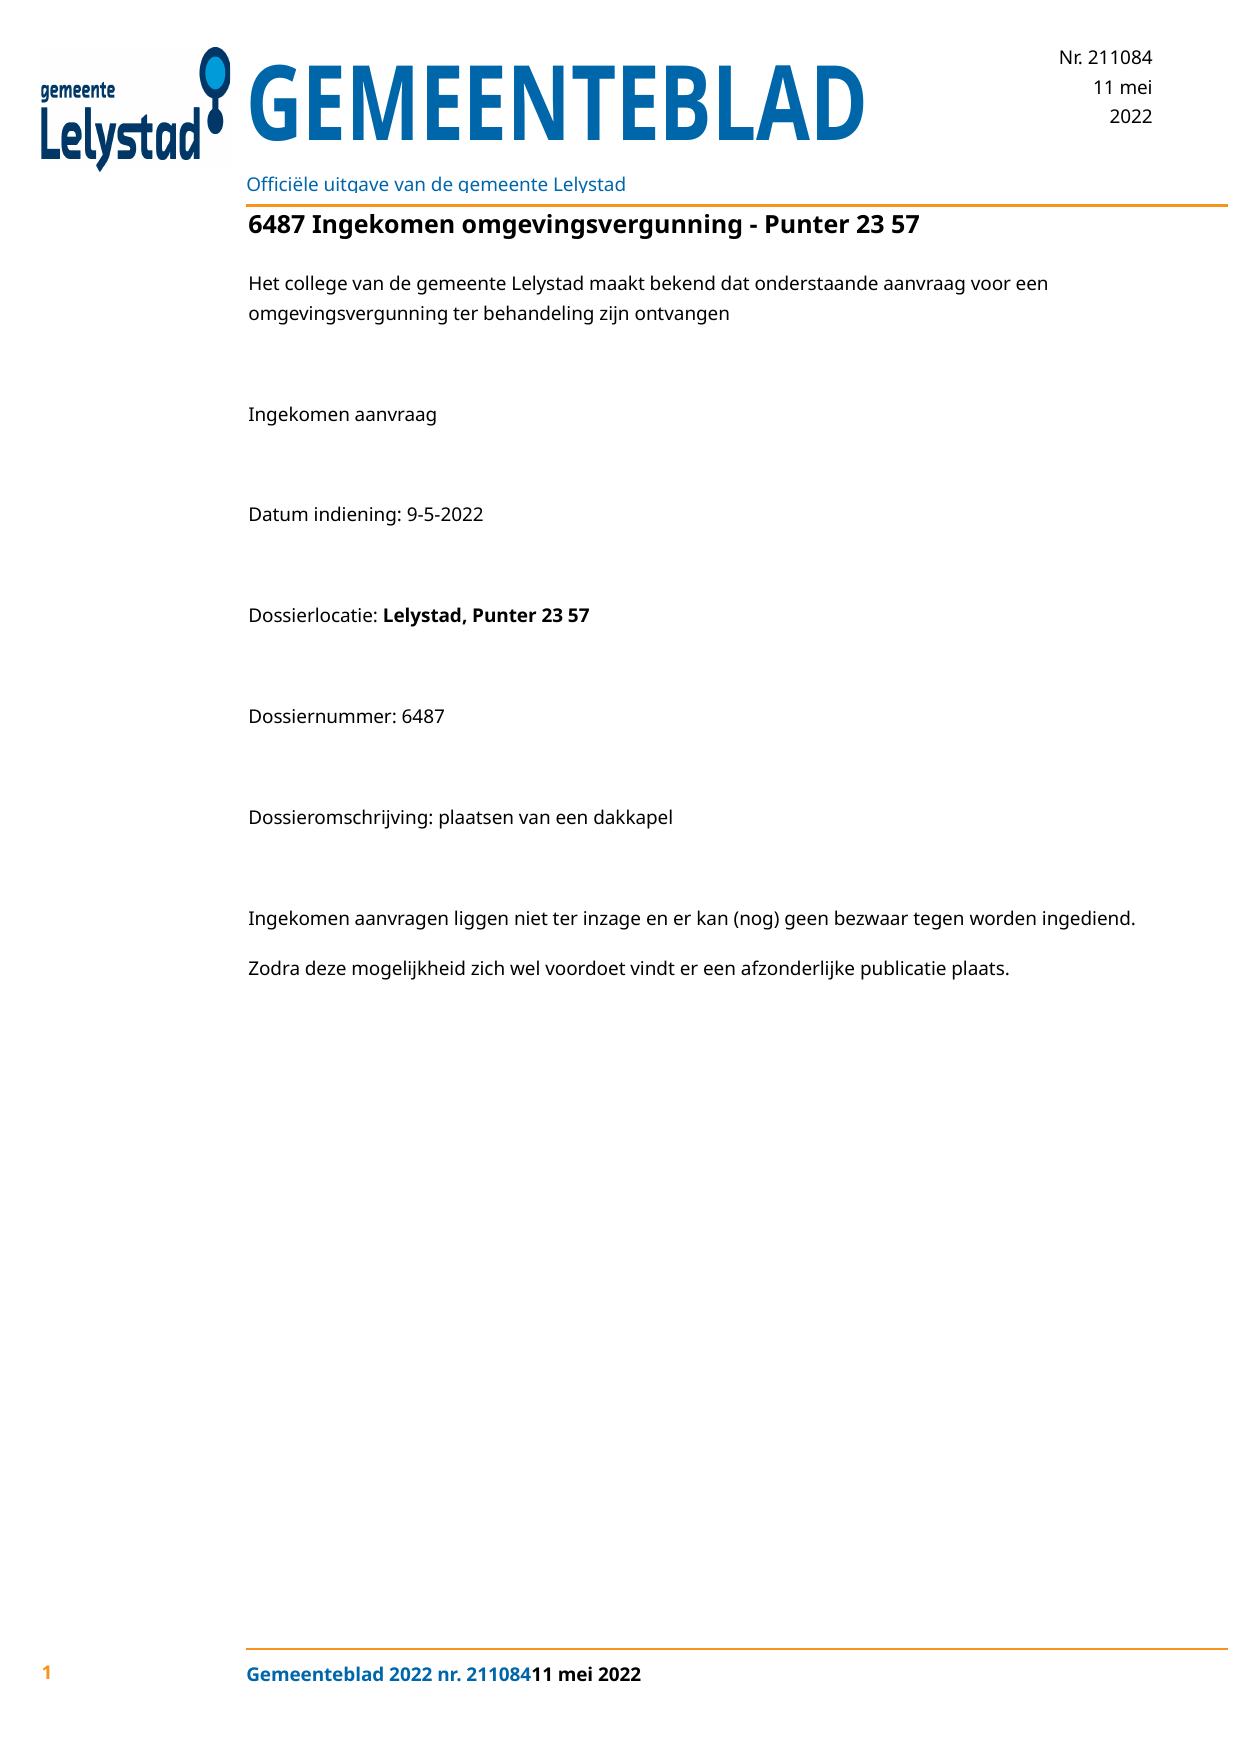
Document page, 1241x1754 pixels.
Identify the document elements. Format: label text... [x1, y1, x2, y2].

text Dossierlocatie: Lelystad, Punter 23 57 [248, 602, 1152, 628]
text Dossiernummer: 6487 [248, 703, 1152, 729]
text Datum indiening: 9-5-2022 [248, 502, 1152, 527]
text 6487 Ingekomen omgevingsvergunning - Punter 23 57 [248, 207, 1152, 241]
text Zodra deze mogelijkheid zich wel voordoet vindt er een afzonderlijke publicatie plaats. [248, 955, 1152, 981]
picture [41, 47, 231, 172]
text Ingekomen aanvraag [248, 401, 1152, 426]
text Dossieromschrijving: plaatsen van een dakkapel [248, 804, 1152, 830]
text Ingekomen aanvragen liggen niet ter inzage en er kan (nog) geen bezwaar tegen worden ingediend. [248, 905, 1152, 931]
text Het college van de gemeente Lelystad maakt bekend dat onderstaande aanvraag voor een omgevingsvergunning ter behandeling zijn ontvangen [248, 270, 1152, 326]
